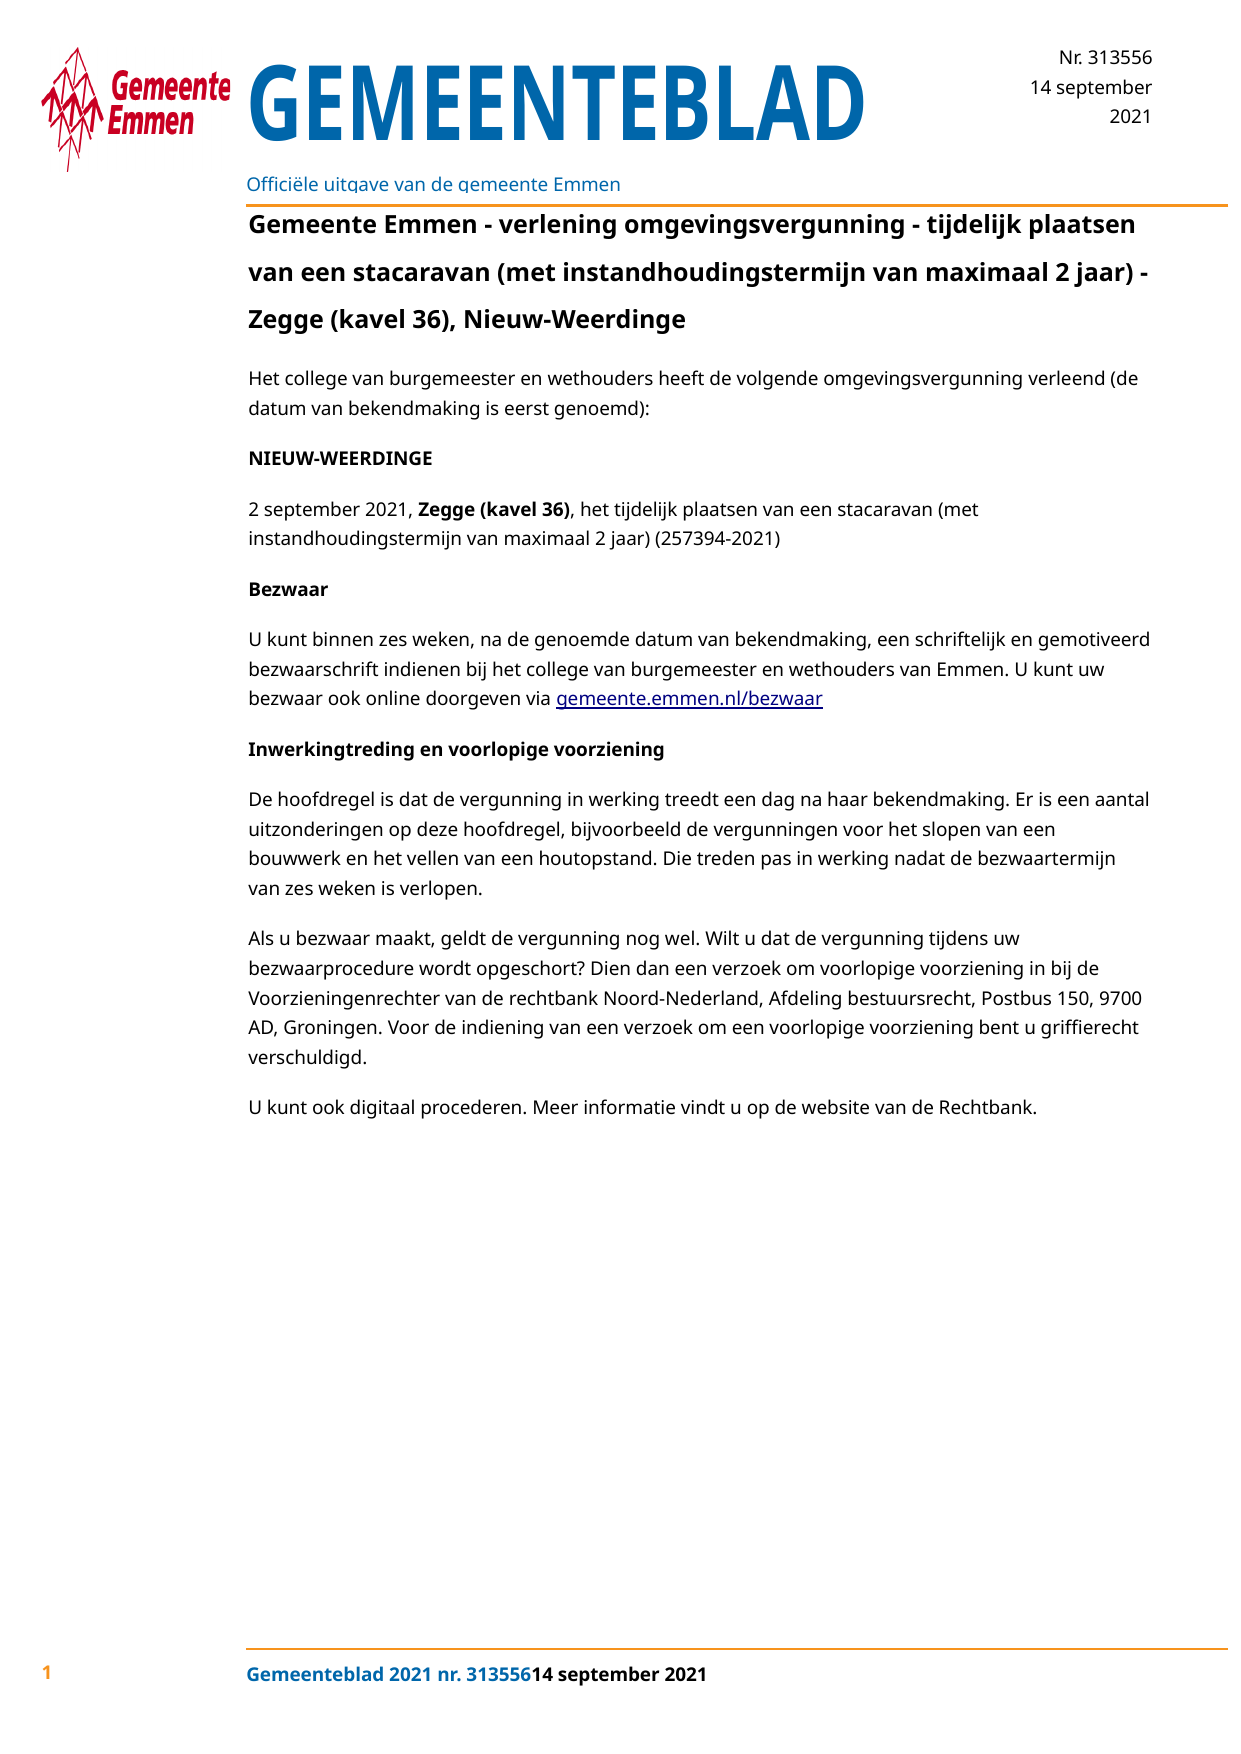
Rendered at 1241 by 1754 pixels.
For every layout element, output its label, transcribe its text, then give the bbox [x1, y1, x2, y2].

text Inwerkingtreding en voorlopige voorziening [248, 736, 1152, 762]
text Bezwaar [248, 576, 1152, 602]
text NIEUW-WEERDINGE [248, 446, 1152, 471]
text Gemeente Emmen - verlening omgevingsvergunning - tijdelijk plaatsen van een stacaravan (met instandhoudingstermijn van maximaal 2 jaar) - Zegge (kavel 36), Nieuw-Weerdinge [248, 207, 1152, 336]
text U kunt ook digitaal procederen. Meer informatie vindt u op de website van de Rechtbank. [248, 1094, 1152, 1120]
text 2 september 2021, Zegge (kavel 36), het tijdelijk plaatsen van een stacaravan (met instandhoudingstermijn van maximaal 2 jaar) (257394-2021) [248, 496, 1152, 551]
picture [41, 47, 231, 172]
text U kunt binnen zes weken, na de genoemde datum van bekendmaking, een schriftelijk en gemotiveerd bezwaarschrift indienen bij het college van burgemeester en wethouders van Emmen. U kunt uw bezwaar ook online doorgeven via gemeente.emmen.nl/bezwaar [248, 626, 1152, 711]
text Het college van burgemeester en wethouders heeft de volgende omgevingsvergunning verleend (de datum van bekendmaking is eerst genoemd): [248, 366, 1152, 421]
text De hoofdregel is dat de vergunning in werking treedt een dag na haar bekendmaking. Er is een aantal uitzonderingen op deze hoofdregel, bijvoorbeeld de vergunningen voor het slopen van een bouwwerk en het vellen van een houtopstand. Die treden pas in werking nadat de bezwaartermijn van zes weken is verlopen. [248, 786, 1152, 901]
text Als u bezwaar maakt, geldt de vergunning nog wel. Wilt u dat de vergunning tijdens uw bezwaarprocedure wordt opgeschort? Dien dan een verzoek om voorlopige voorziening in bij de Voorzieningenrechter van de rechtbank Noord-Nederland, Afdeling bestuursrecht, Postbus 150, 9700 AD, Groningen. Voor de indiening van een verzoek om een voorlopige voorziening bent u griffierecht verschuldigd. [248, 926, 1152, 1069]
